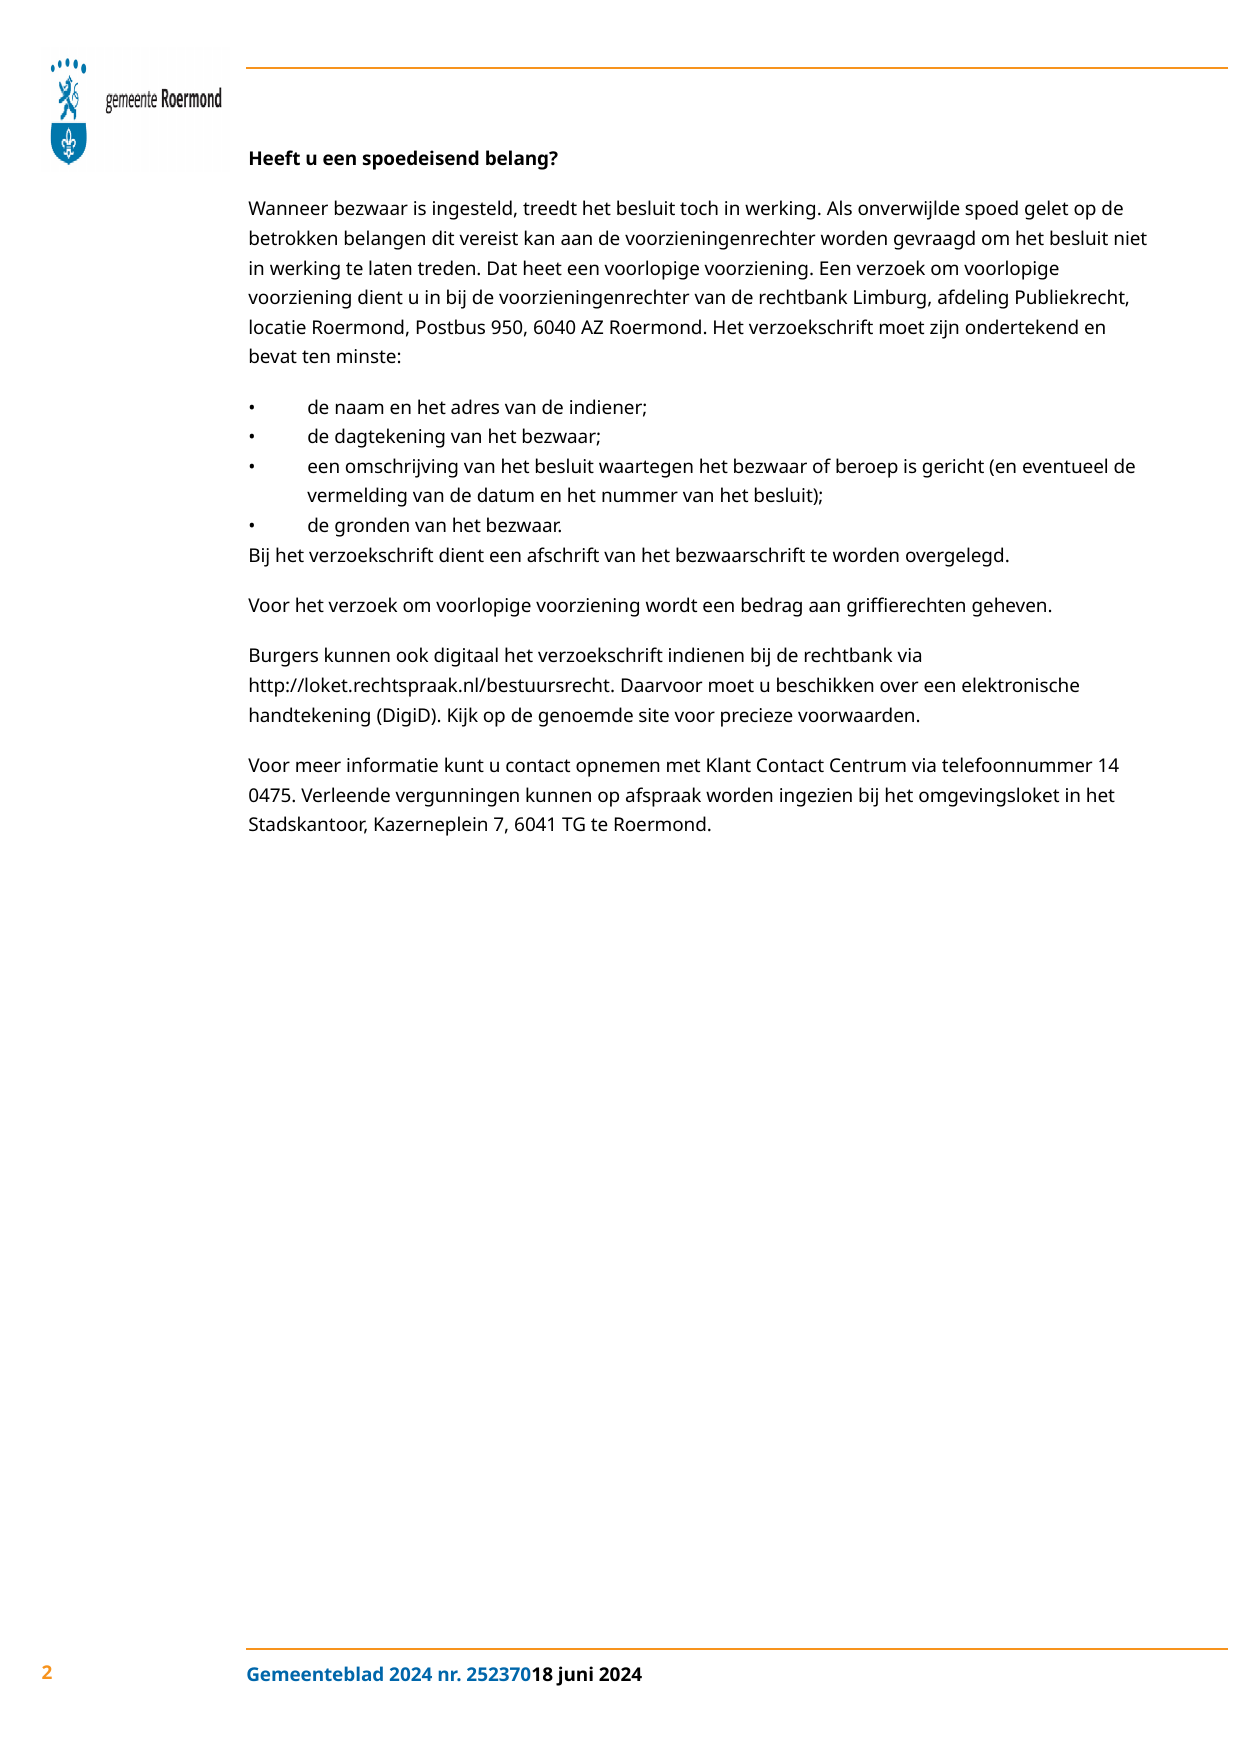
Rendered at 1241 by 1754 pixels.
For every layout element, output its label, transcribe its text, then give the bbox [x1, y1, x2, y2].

list de dagtekening van het bezwaar; [248, 423, 1152, 449]
list de naam en het adres van de indiener; [248, 394, 1152, 420]
picture [41, 47, 231, 172]
text Bij het verzoekschrift dient een afschrift van het bezwaarschrift te worden overgelegd. [248, 542, 1152, 568]
text Heeft u een spoedeisend belang? [248, 145, 1152, 171]
text Wanneer bezwaar is ingesteld, treedt het besluit toch in werking. Als onverwijlde spoed gelet op de betrokken belangen dit vereist kan aan de voorzieningenrechter worden gevraagd om het besluit niet in werking te laten treden. Dat heet een voorlopige voorziening. Een verzoek om voorlopige voorziening dient u in bij de voorzieningenrechter van de rechtbank Limburg, afdeling Publiekrecht, locatie Roermond, Postbus 950, 6040 AZ Roermond. Het verzoekschrift moet zijn ondertekend en bevat ten minste: [248, 196, 1152, 369]
list de gronden van het bezwaar. [248, 512, 1152, 538]
text Voor meer informatie kunt u contact opnemen met Klant Contact Centrum via telefoonnummer 14 0475. Verleende vergunningen kunnen op afspraak worden ingezien bij het omgevingsloket in het Stadskantoor, Kazerneplein 7, 6041 TG te Roermond. [248, 752, 1152, 837]
text Burgers kunnen ook digitaal het verzoekschrift indienen bij de rechtbank via http://loket.rechtspraak.nl/bestuursrecht. Daarvoor moet u beschikken over een elektronische handtekening (DigiD). Kijk op de genoemde site voor precieze voorwaarden. [248, 643, 1152, 728]
list een omschrijving van het besluit waartegen het bezwaar of beroep is gericht (en eventueel de vermelding van de datum en het nummer van het besluit); [248, 453, 1152, 508]
text Voor het verzoek om voorlopige voorziening wordt een bedrag aan griffierechten geheven. [248, 592, 1152, 618]
